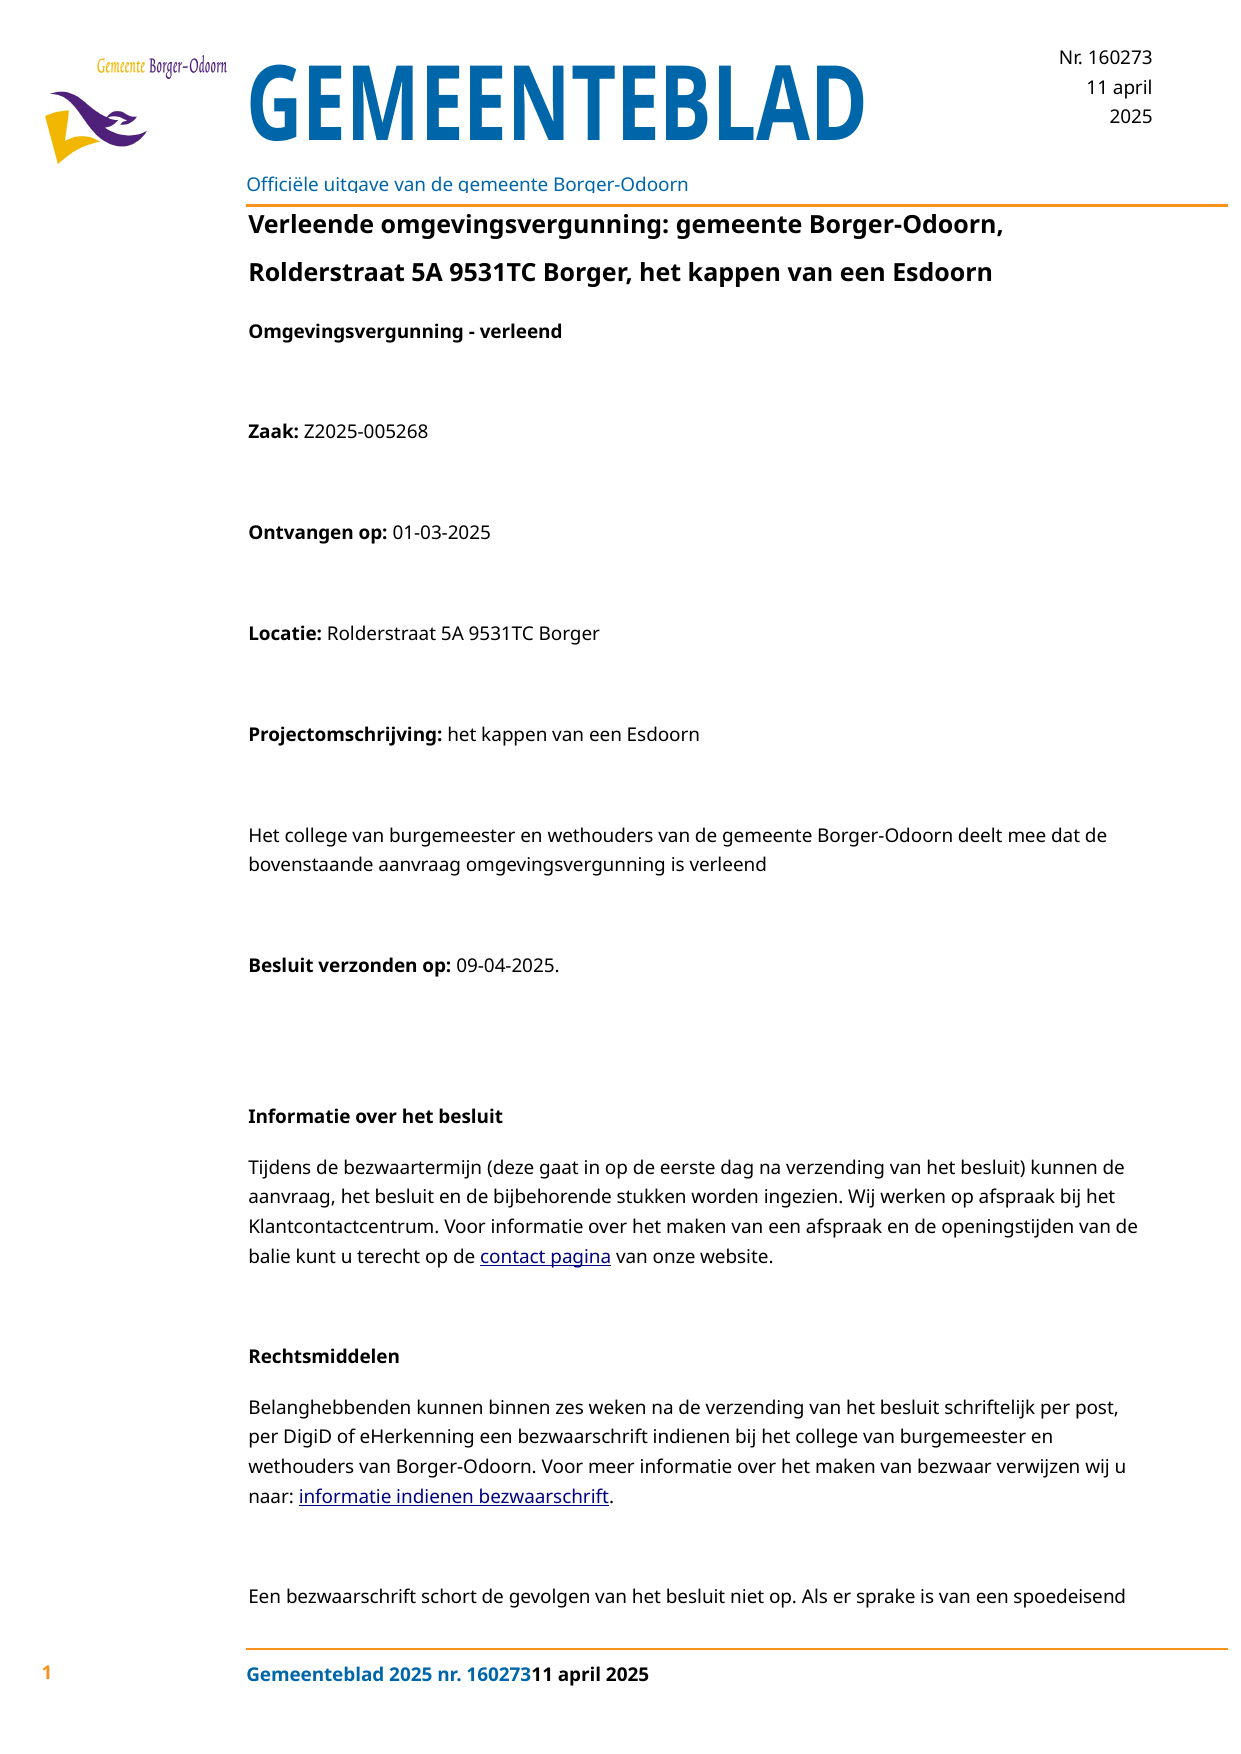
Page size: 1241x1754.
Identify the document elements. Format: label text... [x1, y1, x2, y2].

text Tijdens de bezwaartermijn (deze gaat in op de eerste dag na verzending van het besluit) kunnen de aanvraag, het besluit en de bijbehorende stukken worden ingezien. Wij werken op afspraak bij het Klantcontactcentrum. Voor informatie over het maken van een afspraak en de openingstijden van de balie kunt u terecht op de contact pagina van onze website. [248, 1154, 1152, 1269]
text Rechtsmiddelen [248, 1344, 1152, 1369]
text Belanghebbenden kunnen binnen zes weken na de verzending van het besluit schriftelijk per post, per DigiD of eHerkenning een bezwaarschrift indienen bij het college van burgemeester en wethouders van Borger-Odoorn. Voor meer informatie over het maken van bezwaar verwijzen wij u naar: informatie indienen bezwaarschrift. [248, 1394, 1152, 1509]
text Verleende omgevingsvergunning: gemeente Borger-Odoorn, Rolderstraat 5A 9531TC Borger, het kappen van een Esdoorn [248, 207, 1152, 288]
text Omgevingsvergunning - verleend [248, 318, 1152, 344]
text Locatie: Rolderstraat 5A 9531TC Borger [248, 620, 1152, 646]
text Informatie over het besluit [248, 1104, 1152, 1129]
text Projectomschrijving: het kappen van een Esdoorn [248, 721, 1152, 747]
text Een bezwaarschrift schort de gevolgen van het besluit niet op. Als er sprake is van een spoedeisend [248, 1584, 1152, 1609]
picture [41, 47, 231, 172]
text Besluit verzonden op: 09-04-2025. [248, 952, 1152, 978]
text Zaak: Z2025-005268 [248, 419, 1152, 444]
text Het college van burgemeester en wethouders van de gemeente Borger-Odoorn deelt mee dat de bovenstaande aanvraag omgevingsvergunning is verleend [248, 822, 1152, 877]
text Ontvangen op: 01-03-2025 [248, 519, 1152, 545]
